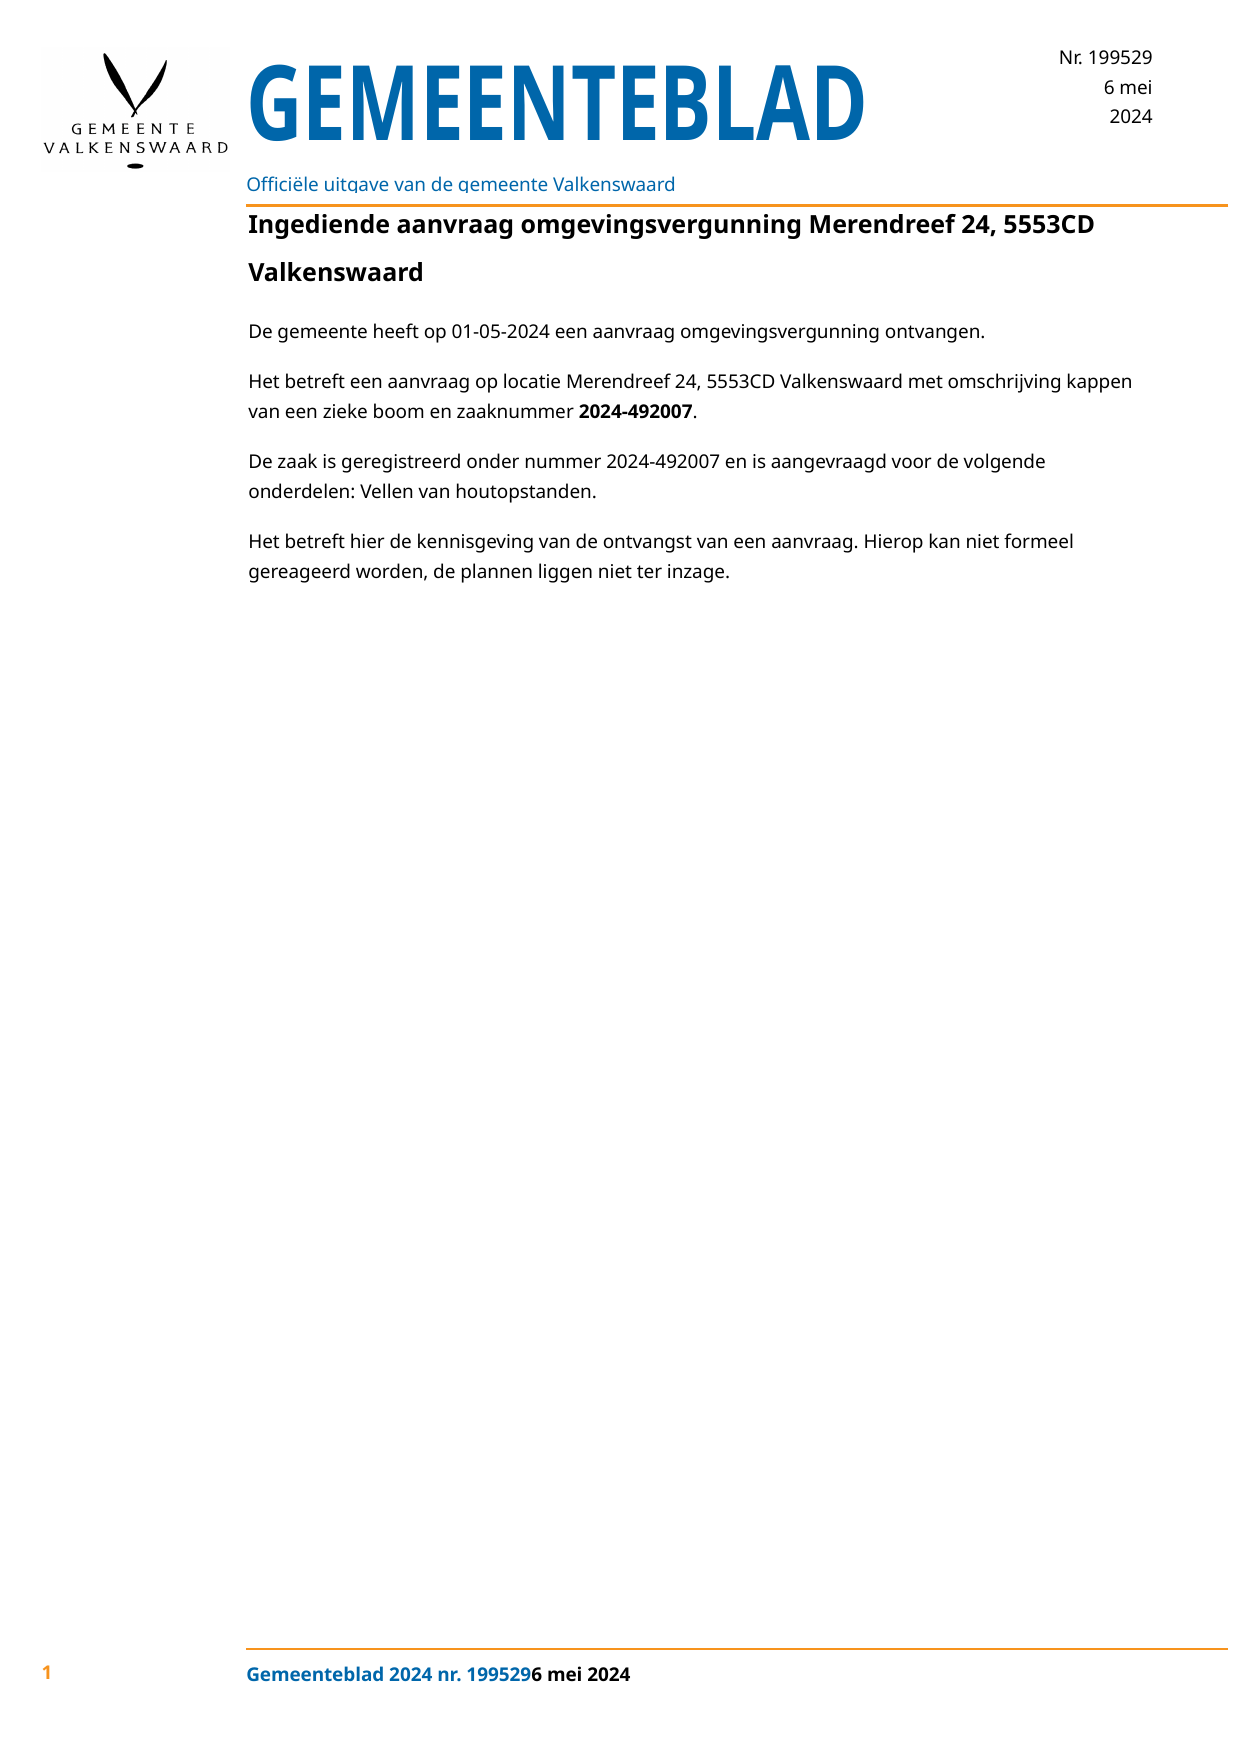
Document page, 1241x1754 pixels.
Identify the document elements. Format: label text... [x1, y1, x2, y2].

text Het betreft een aanvraag op locatie Merendreef 24, 5553CD Valkenswaard met omschrijving kappen van een zieke boom en zaaknummer 2024-492007. [248, 368, 1152, 424]
text De zaak is geregistreerd onder nummer 2024-492007 en is aangevraagd voor de volgende onderdelen: Vellen van houtopstanden. [248, 448, 1152, 504]
picture [41, 47, 231, 172]
text Het betreft hier de kennisgeving van de ontvangst van een aanvraag. Hierop kan niet formeel gereageerd worden, de plannen liggen niet ter inzage. [248, 528, 1152, 584]
text De gemeente heeft op 01-05-2024 een aanvraag omgevingsvergunning ontvangen. [248, 318, 1152, 344]
text Ingediende aanvraag omgevingsvergunning Merendreef 24, 5553CD Valkenswaard [248, 207, 1152, 288]
